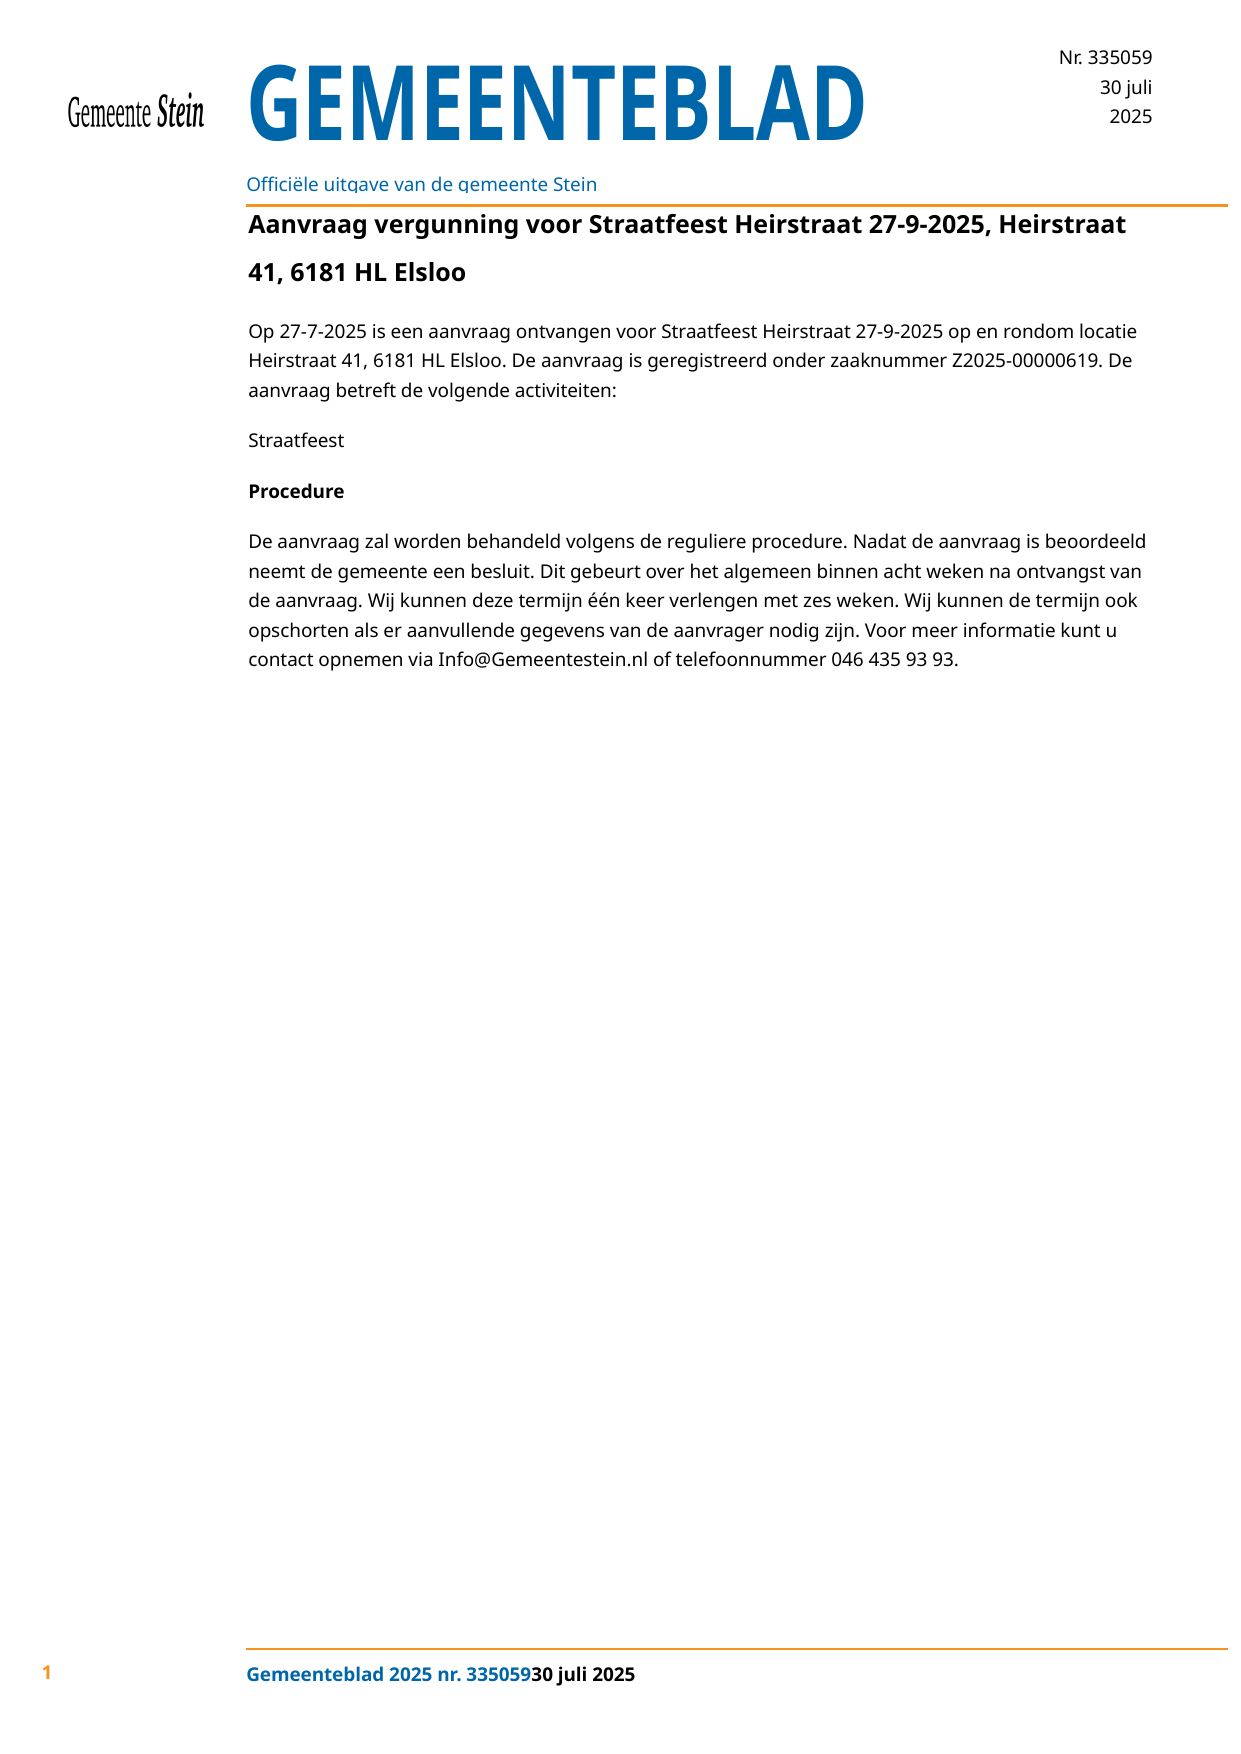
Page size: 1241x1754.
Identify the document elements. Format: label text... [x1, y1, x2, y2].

text Procedure [248, 478, 1152, 504]
picture [41, 47, 231, 172]
text Aanvraag vergunning voor Straatfeest Heirstraat 27-9-2025, Heirstraat 41, 6181 HL Elsloo [248, 207, 1152, 288]
text Straatfeest [248, 427, 1152, 453]
text Op 27-7-2025 is een aanvraag ontvangen voor Straatfeest Heirstraat 27-9-2025 op en rondom locatie Heirstraat 41, 6181 HL Elsloo. De aanvraag is geregistreerd onder zaaknummer Z2025-00000619. De aanvraag betreft de volgende activiteiten: [248, 318, 1152, 403]
text De aanvraag zal worden behandeld volgens de reguliere procedure. Nadat de aanvraag is beoordeeld neemt de gemeente een besluit. Dit gebeurt over het algemeen binnen acht weken na ontvangst van de aanvraag. Wij kunnen deze termijn één keer verlengen met zes weken. Wij kunnen de termijn ook opschorten als er aanvullende gegevens van de aanvrager nodig zijn. Voor meer informatie kunt u contact opnemen via Info@Gemeentestein.nl of telefoonnummer 046 435 93 93. [248, 528, 1152, 672]
